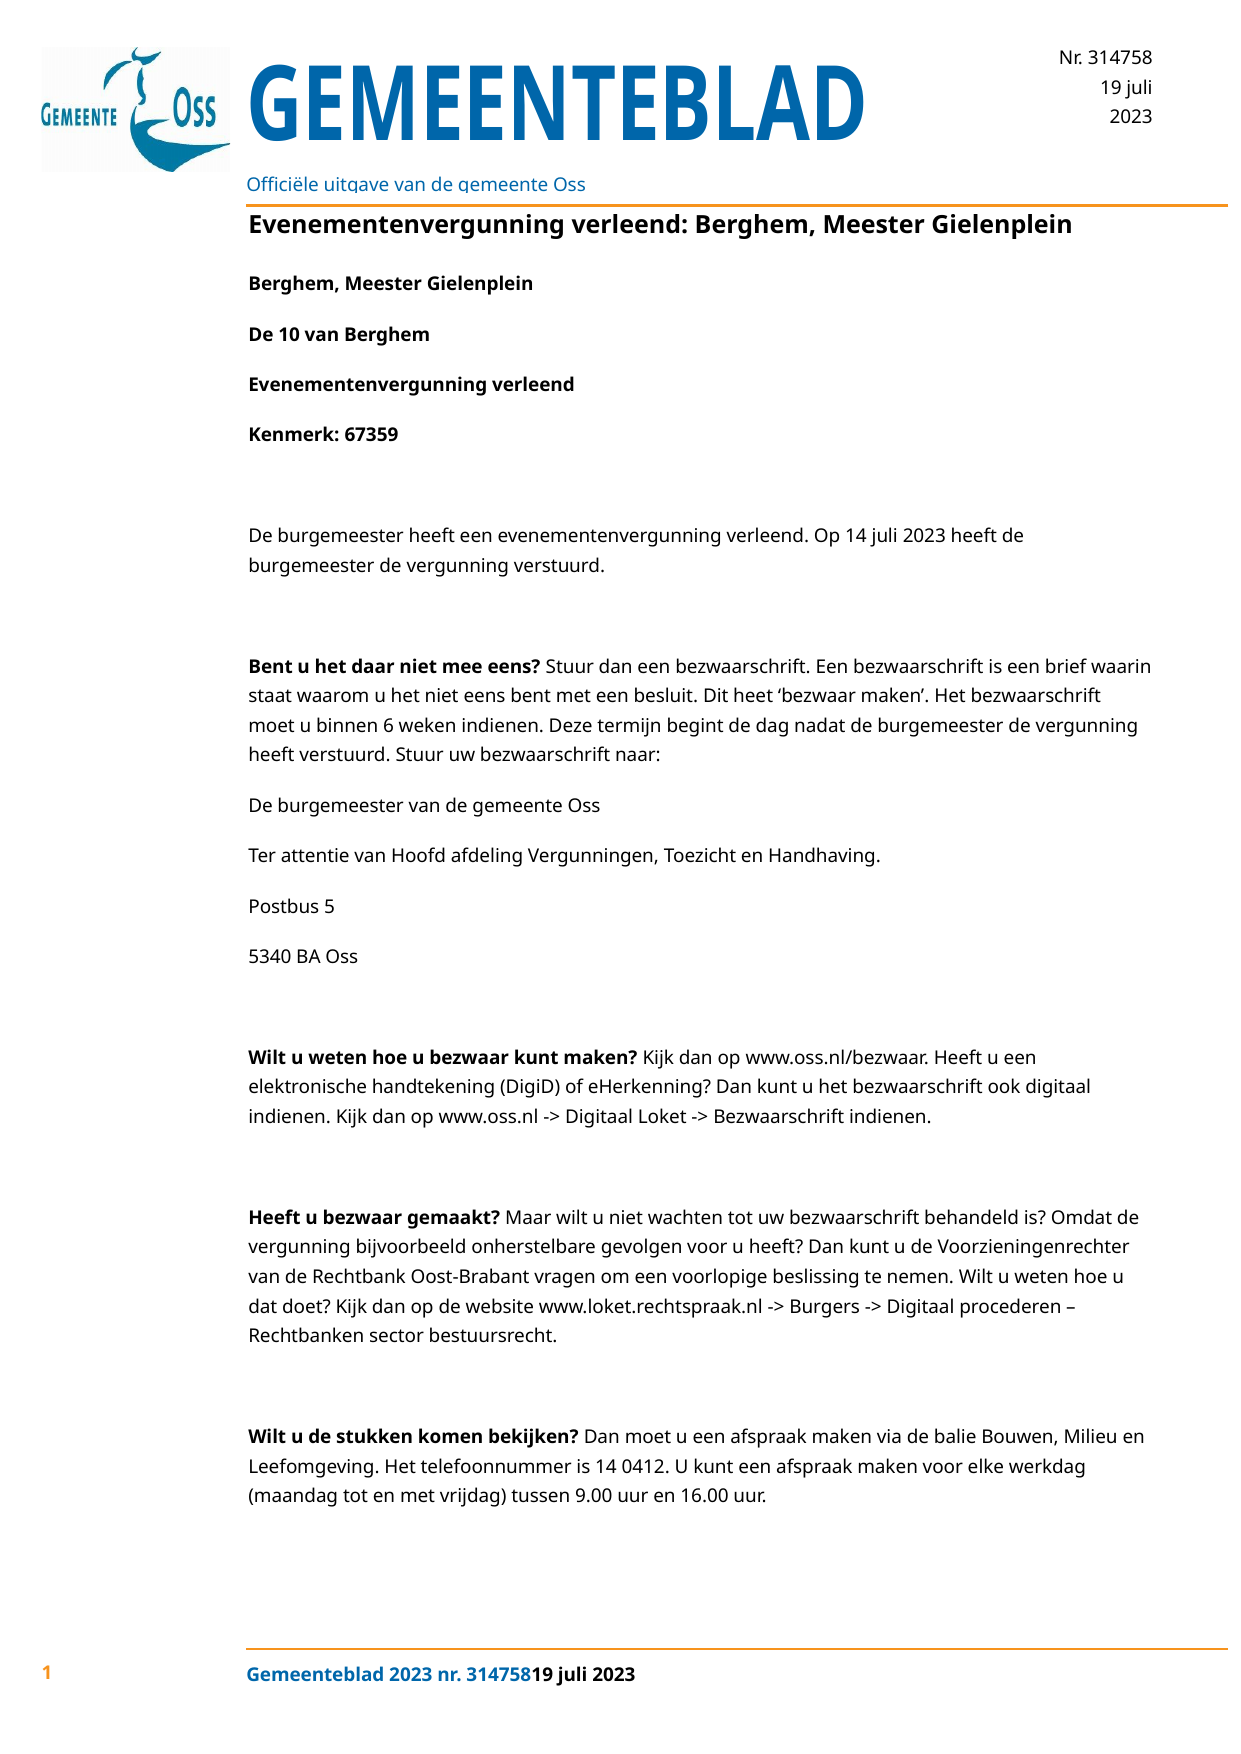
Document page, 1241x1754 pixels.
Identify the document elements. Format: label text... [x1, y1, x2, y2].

text Ter attentie van Hoofd afdeling Vergunningen, Toezicht en Handhaving. [248, 842, 1152, 868]
text Bent u het daar niet mee eens? Stuur dan een bezwaarschrift. Een bezwaarschrift is een brief waarin staat waarom u het niet eens bent met een besluit. Dit heet ‘bezwaar maken’. Het bezwaarschrift moet u binnen 6 weken indienen. Deze termijn begint de dag nadat de burgemeester de vergunning heeft verstuurd. Stuur uw bezwaarschrift naar: [248, 653, 1152, 767]
text Wilt u weten hoe u bezwaar kunt maken? Kijk dan op www.oss.nl/bezwaar. Heeft u een elektronische handtekening (DigiD) of eHerkenning? Dan kunt u het bezwaarschrift ook digitaal indienen. Kijk dan op www.oss.nl -> Digitaal Loket -> Bezwaarschrift indienen. [248, 1044, 1152, 1129]
text Berghem, Meester Gielenplein [248, 270, 1152, 296]
text De burgemeester heeft een evenementenvergunning verleend. Op 14 juli 2023 heeft de burgemeester de vergunning verstuurd. [248, 522, 1152, 578]
text De 10 van Berghem [248, 321, 1152, 346]
text 5340 BA Oss [248, 943, 1152, 969]
text Postbus 5 [248, 893, 1152, 918]
text Evenementenvergunning verleend: Berghem, Meester Gielenplein [248, 207, 1152, 241]
text De burgemeester van de gemeente Oss [248, 792, 1152, 818]
text Heeft u bezwaar gemaakt? Maar wilt u niet wachten tot uw bezwaarschrift behandeld is? Omdat de vergunning bijvoorbeeld onherstelbare gevolgen voor u heeft? Dan kunt u de Voorzieningenrechter van de Rechtbank Oost-Brabant vragen om een voorlopige beslissing te nemen. Wilt u weten hoe u dat doet? Kijk dan op de website www.loket.rechtspraak.nl -> Burgers -> Digitaal procederen – Rechtbanken sector bestuursrecht. [248, 1204, 1152, 1348]
text Wilt u de stukken komen bekijken? Dan moet u een afspraak maken via de balie Bouwen, Milieu en Leefomgeving. Het telefoonnummer is 14 0412. U kunt een afspraak maken voor elke werkdag (maandag tot en met vrijdag) tussen 9.00 uur en 16.00 uur. [248, 1423, 1152, 1508]
picture [41, 47, 231, 172]
text Kenmerk: 67359 [248, 422, 1152, 447]
text Evenementenvergunning verleend [248, 371, 1152, 397]
